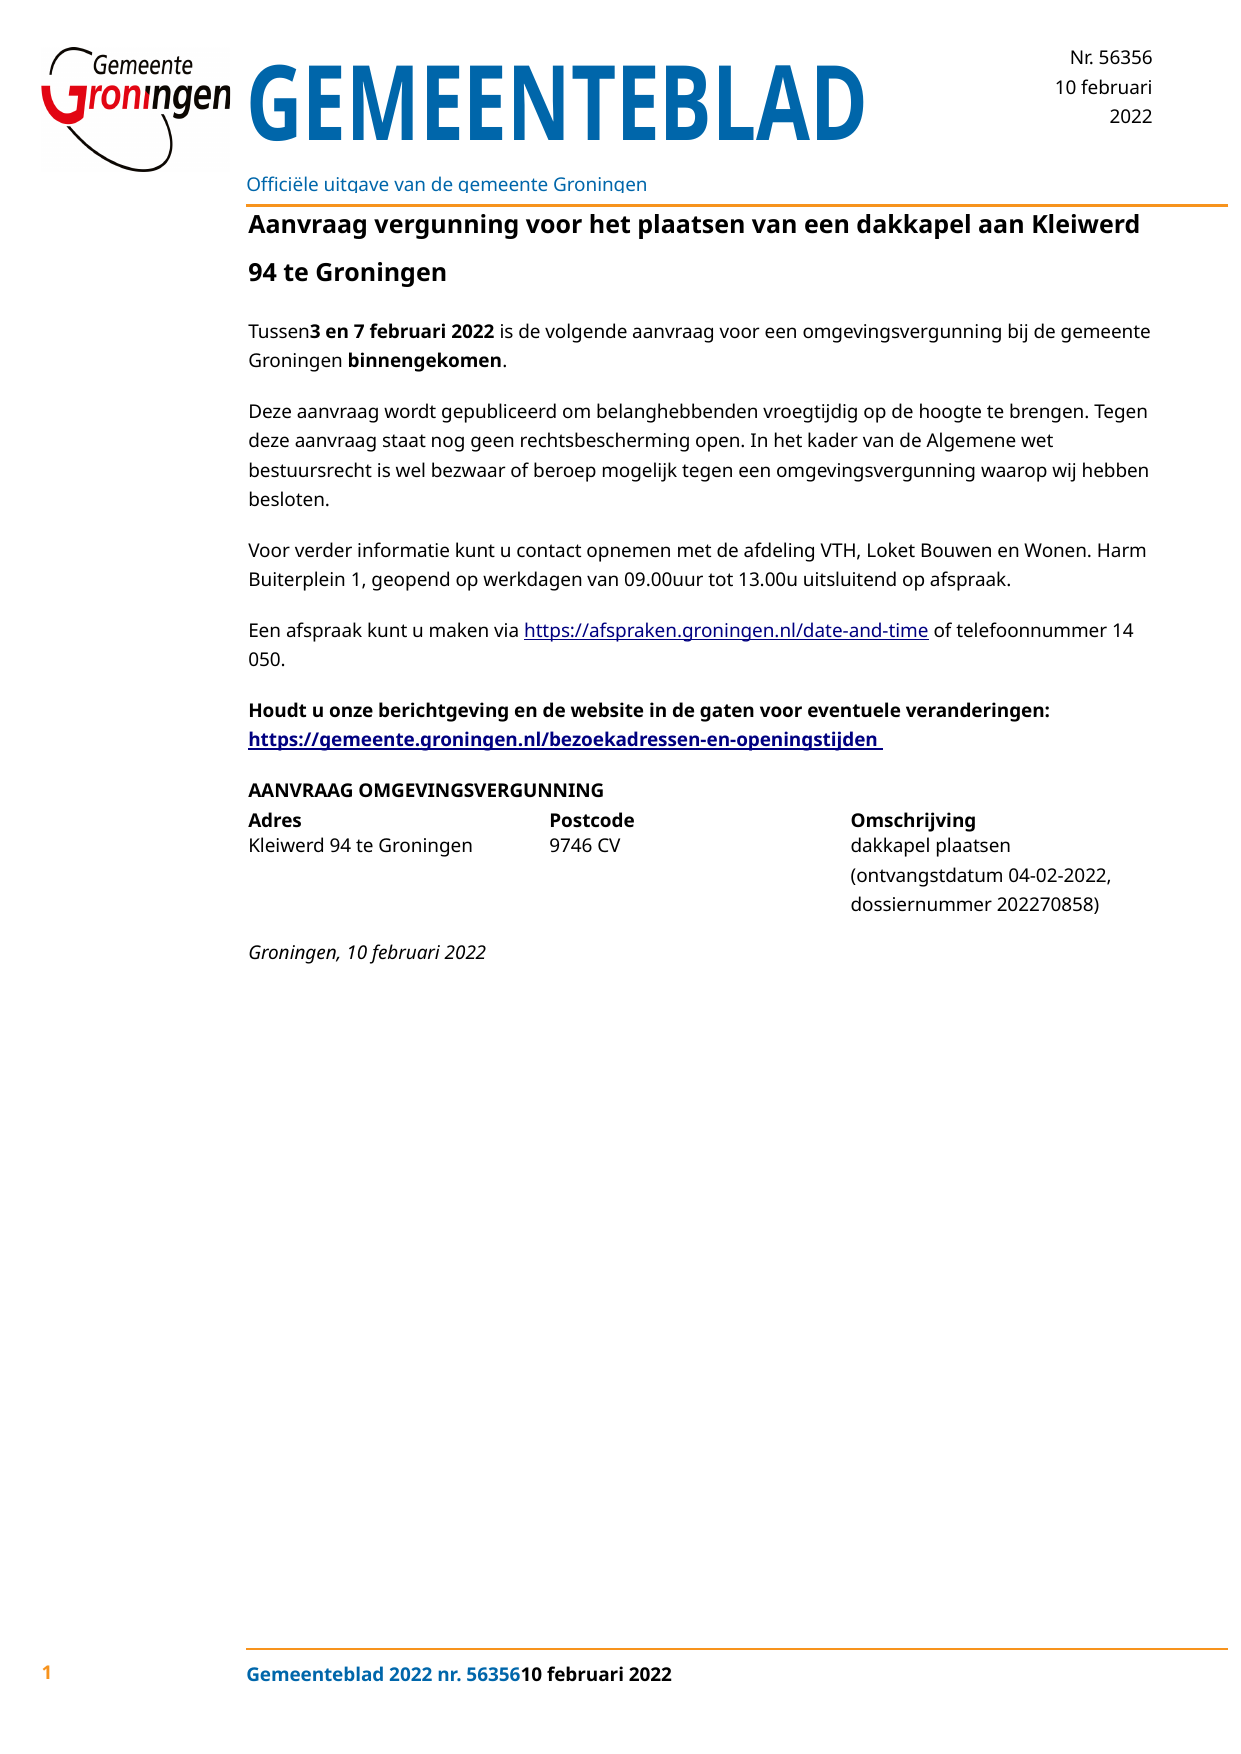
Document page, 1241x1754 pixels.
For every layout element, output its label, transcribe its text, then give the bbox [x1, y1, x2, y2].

table_cell dakkapel plaatsen (ontvangstdatum 04-02-2022, dossiernummer 202270858) [850, 833, 1152, 917]
table_cell 9746 CV [549, 833, 850, 917]
text AANVRAAG OMGEVINGSVERGUNNING [248, 777, 1152, 803]
table_header Postcode [549, 807, 850, 832]
text Houdt u onze berichtgeving en de website in de gaten voor eventuele veranderingen: https://gemeente.groningen.nl/bezoekadressen-en-openingstijden [248, 697, 1152, 752]
text Aanvraag vergunning voor het plaatsen van een dakkapel aan Kleiwerd 94 te Groningen [248, 207, 1152, 288]
text Deze aanvraag wordt gepubliceerd om belanghebbenden vroegtijdig op de hoogte te brengen. Tegen deze aanvraag staat nog geen rechtsbescherming open. In het kader van de Algemene wet bestuursrecht is wel bezwaar of beroep mogelijk tegen een omgevingsvergunning waarop wij hebben besloten. [248, 398, 1152, 512]
picture [41, 47, 231, 172]
text Voor verder informatie kunt u contact opnemen met de afdeling VTH, Loket Bouwen en Wonen. Harm Buiterplein 1, geopend op werkdagen van 09.00uur tot 13.00u uitsluitend op afspraak. [248, 537, 1152, 592]
text Tussen3 en 7 februari 2022 is de volgende aanvraag voor een omgevingsvergunning bij de gemeente Groningen binnengekomen. [248, 318, 1152, 373]
text Groningen, 10 februari 2022 [248, 939, 1152, 964]
text Een afspraak kunt u maken via https://afspraken.groningen.nl/date-and-time of telefoonnummer 14 050. [248, 617, 1152, 672]
table_header Omschrijving [850, 807, 1152, 832]
table_header Adres [248, 807, 549, 832]
table_cell Kleiwerd 94 te Groningen [248, 833, 549, 917]
